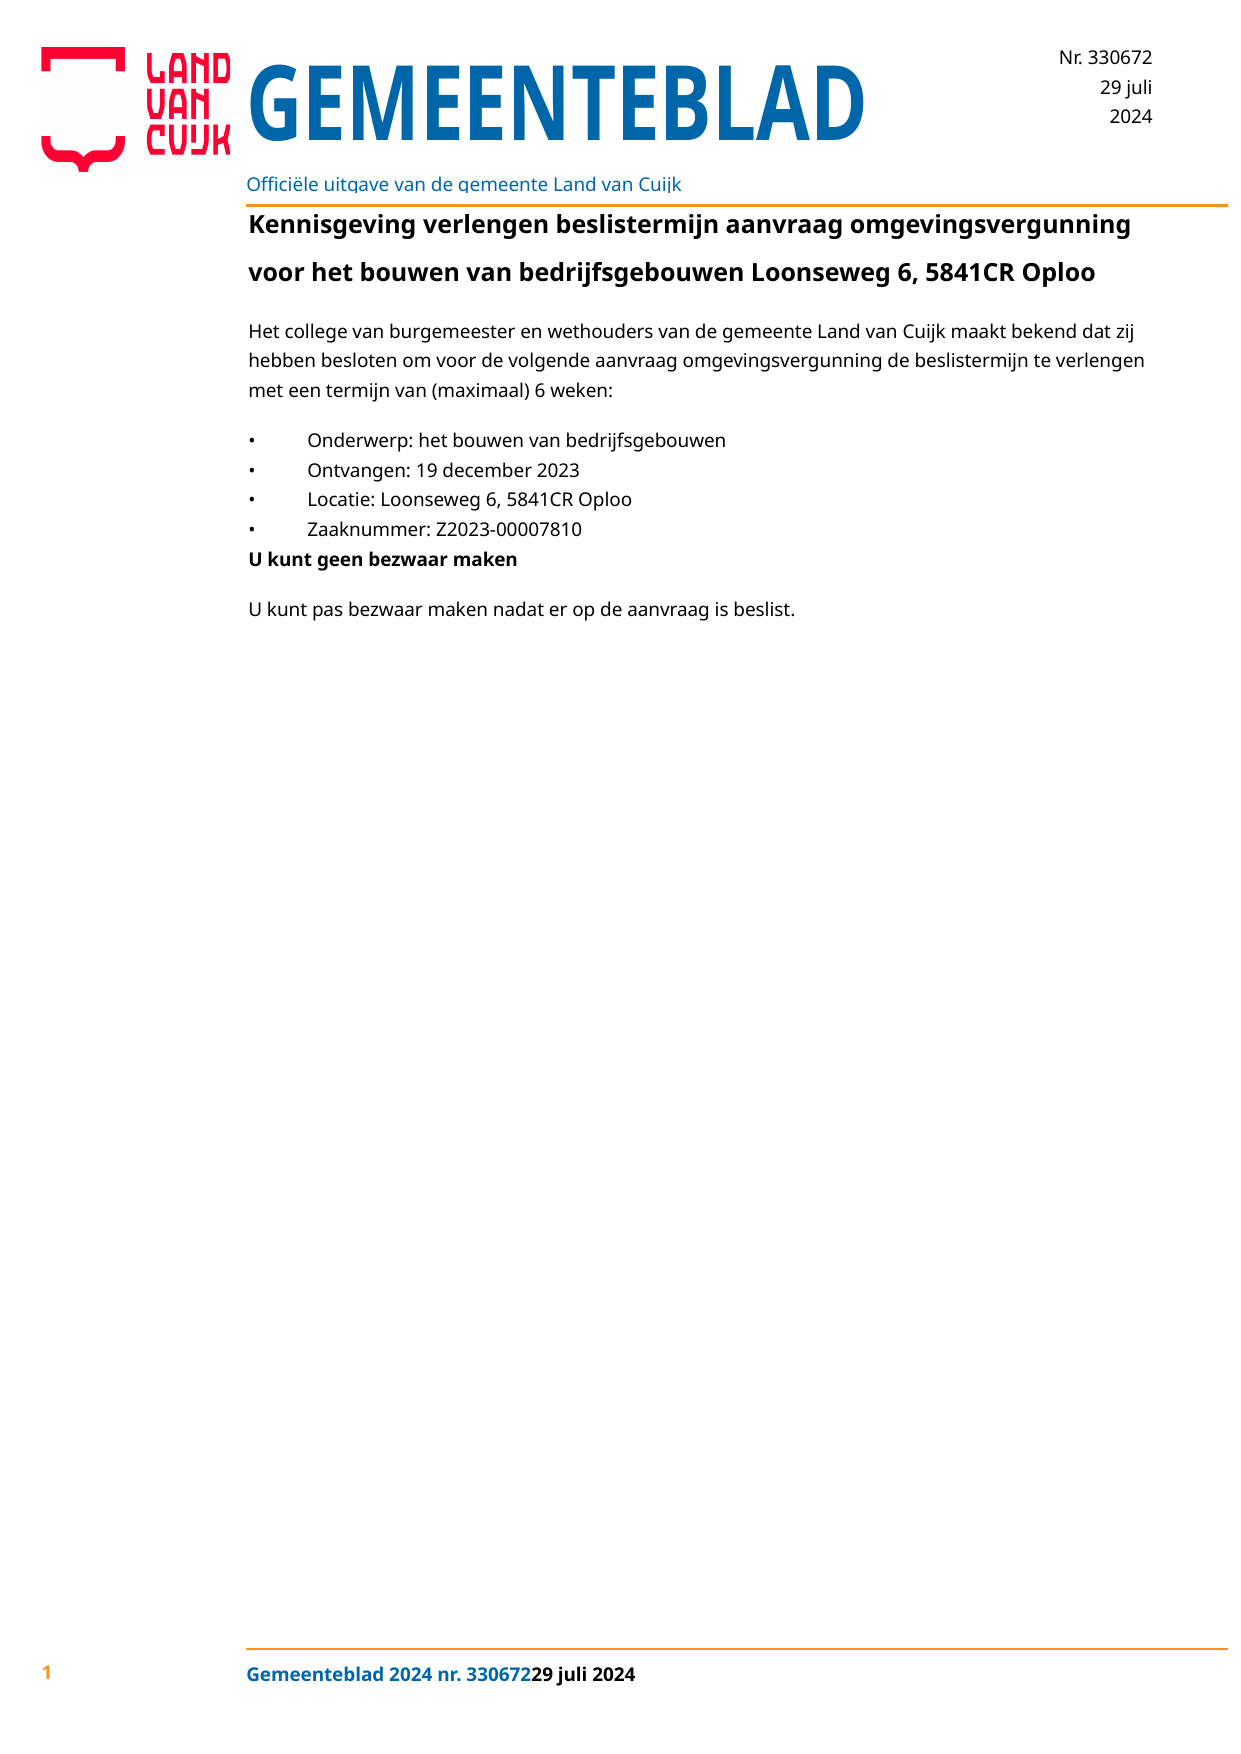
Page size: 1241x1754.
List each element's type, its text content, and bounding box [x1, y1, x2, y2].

list Locatie: Loonseweg 6, 5841CR Oploo [248, 487, 1152, 512]
list Onderwerp: het bouwen van bedrijfsgebouwen [248, 427, 1152, 453]
text Kennisgeving verlengen beslistermijn aanvraag omgevingsvergunning voor het bouwen van bedrijfsgebouwen Loonseweg 6, 5841CR Oploo [248, 207, 1152, 288]
list Ontvangen: 19 december 2023 [248, 457, 1152, 483]
text U kunt pas bezwaar maken nadat er op de aanvraag is beslist. [248, 596, 1152, 622]
text U kunt geen bezwaar maken [248, 546, 1152, 572]
text Het college van burgemeester en wethouders van de gemeente Land van Cuijk maakt bekend dat zij hebben besloten om voor de volgende aanvraag omgevingsvergunning de beslistermijn te verlengen met een termijn van (maximaal) 6 weken: [248, 318, 1152, 403]
picture [41, 47, 231, 172]
list Zaaknummer: Z2023-00007810 [248, 516, 1152, 542]
